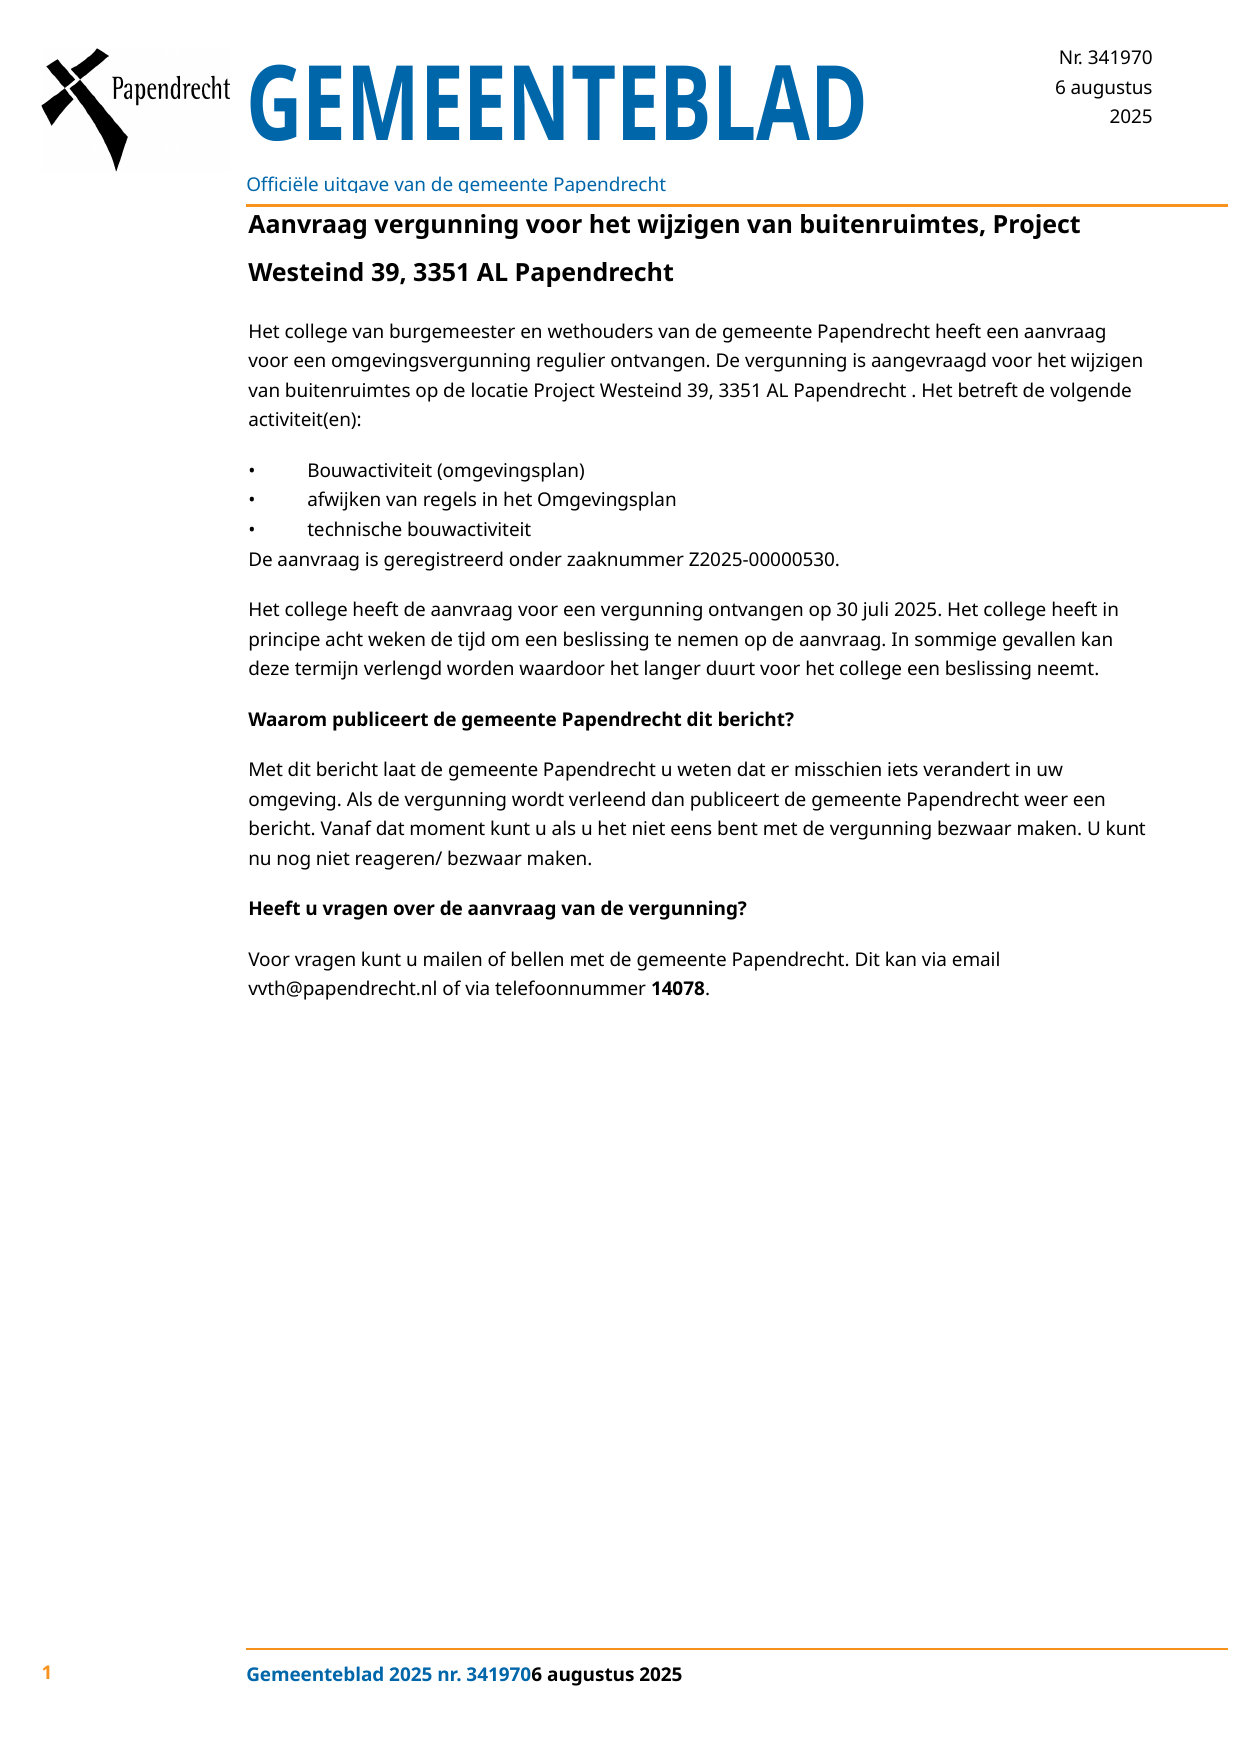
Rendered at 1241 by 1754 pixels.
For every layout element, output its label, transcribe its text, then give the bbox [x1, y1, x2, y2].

text De aanvraag is geregistreerd onder zaaknummer Z2025-00000530. [248, 546, 1152, 572]
text Met dit bericht laat de gemeente Papendrecht u weten dat er misschien iets verandert in uw omgeving. Als de vergunning wordt verleend dan publiceert de gemeente Papendrecht weer een bericht. Vanaf dat moment kunt u als u het niet eens bent met de vergunning bezwaar maken. U kunt nu nog niet reageren/ bezwaar maken. [248, 756, 1152, 871]
text Heeft u vragen over de aanvraag van de vergunning? [248, 895, 1152, 921]
list Bouwactiviteit (omgevingsplan) [248, 457, 1152, 483]
text Waarom publiceert de gemeente Papendrecht dit bericht? [248, 706, 1152, 732]
text Het college van burgemeester en wethouders van de gemeente Papendrecht heeft een aanvraag voor een omgevingsvergunning regulier ontvangen. De vergunning is aangevraagd voor het wijzigen van buitenruimtes op de locatie Project Westeind 39, 3351 AL Papendrecht . Het betreft de volgende activiteit(en): [248, 318, 1152, 432]
list afwijken van regels in het Omgevingsplan [248, 487, 1152, 512]
text Voor vragen kunt u mailen of bellen met de gemeente Papendrecht. Dit kan via email vvth@papendrecht.nl of via telefoonnummer 14078. [248, 946, 1152, 1001]
list technische bouwactiviteit [248, 516, 1152, 542]
text Het college heeft de aanvraag voor een vergunning ontvangen op 30 juli 2025. Het college heeft in principe acht weken de tijd om een beslissing te nemen op de aanvraag. In sommige gevallen kan deze termijn verlengd worden waardoor het langer duurt voor het college een beslissing neemt. [248, 596, 1152, 681]
text Aanvraag vergunning voor het wijzigen van buitenruimtes, Project Westeind 39, 3351 AL Papendrecht [248, 207, 1152, 288]
picture [41, 47, 231, 172]
